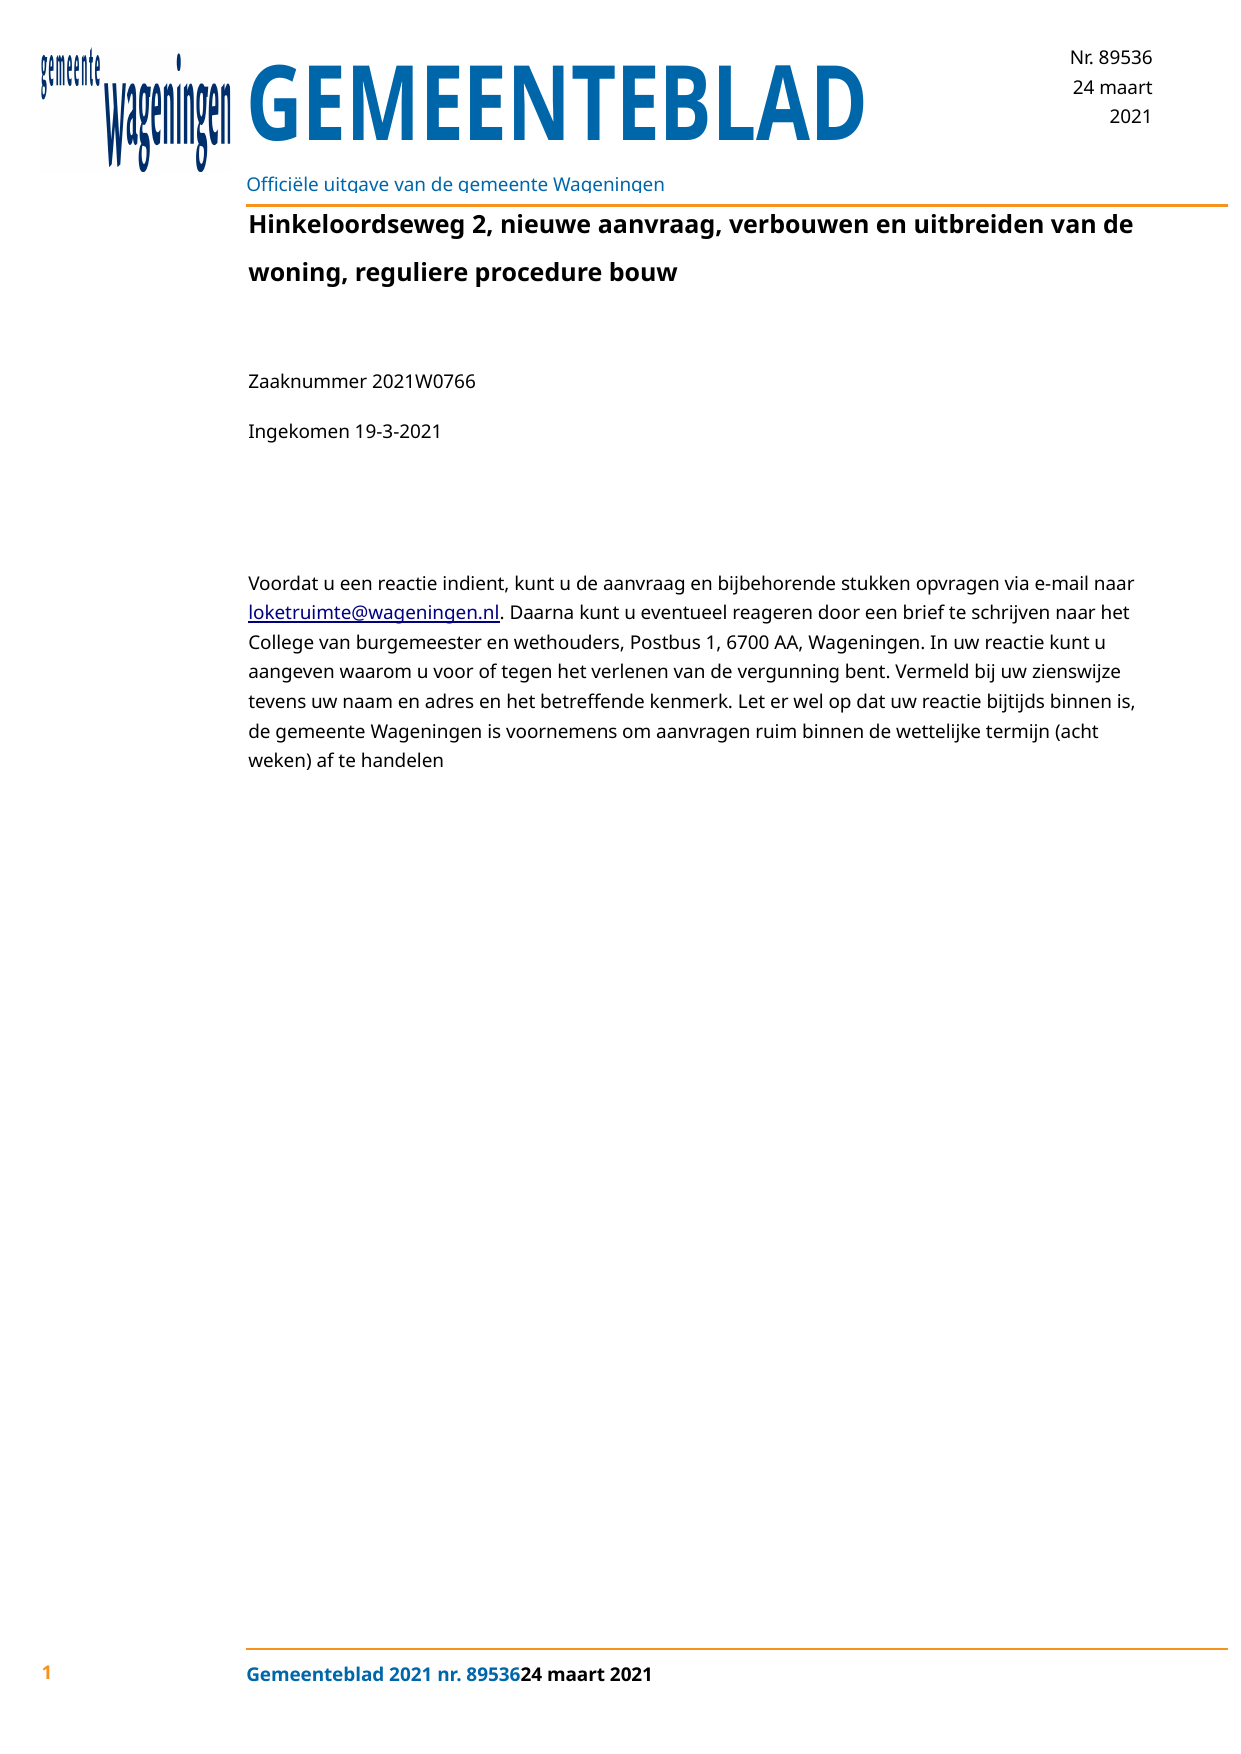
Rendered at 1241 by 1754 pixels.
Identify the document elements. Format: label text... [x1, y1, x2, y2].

picture [41, 47, 231, 172]
text Voordat u een reactie indient, kunt u de aanvraag en bijbehorende stukken opvragen via e-mail naar loketruimte@wageningen.nl. Daarna kunt u eventueel reageren door een brief te schrijven naar het College van burgemeester en wethouders, Postbus 1, 6700 AA, Wageningen. In uw reactie kunt u aangeven waarom u voor of tegen het verlenen van de vergunning bent. Vermeld bij uw zienswijze tevens uw naam en adres en het betreffende kenmerk. Let er wel op dat uw reactie bijtijds binnen is, de gemeente Wageningen is voornemens om aanvragen ruim binnen de wettelijke termijn (acht weken) af te handelen [248, 570, 1152, 773]
text Ingekomen 19-3-2021 [248, 419, 1152, 444]
text Hinkeloordseweg 2, nieuwe aanvraag, verbouwen en uitbreiden van de woning, reguliere procedure bouw [248, 207, 1152, 288]
text Zaaknummer 2021W0766 [248, 368, 1152, 394]
